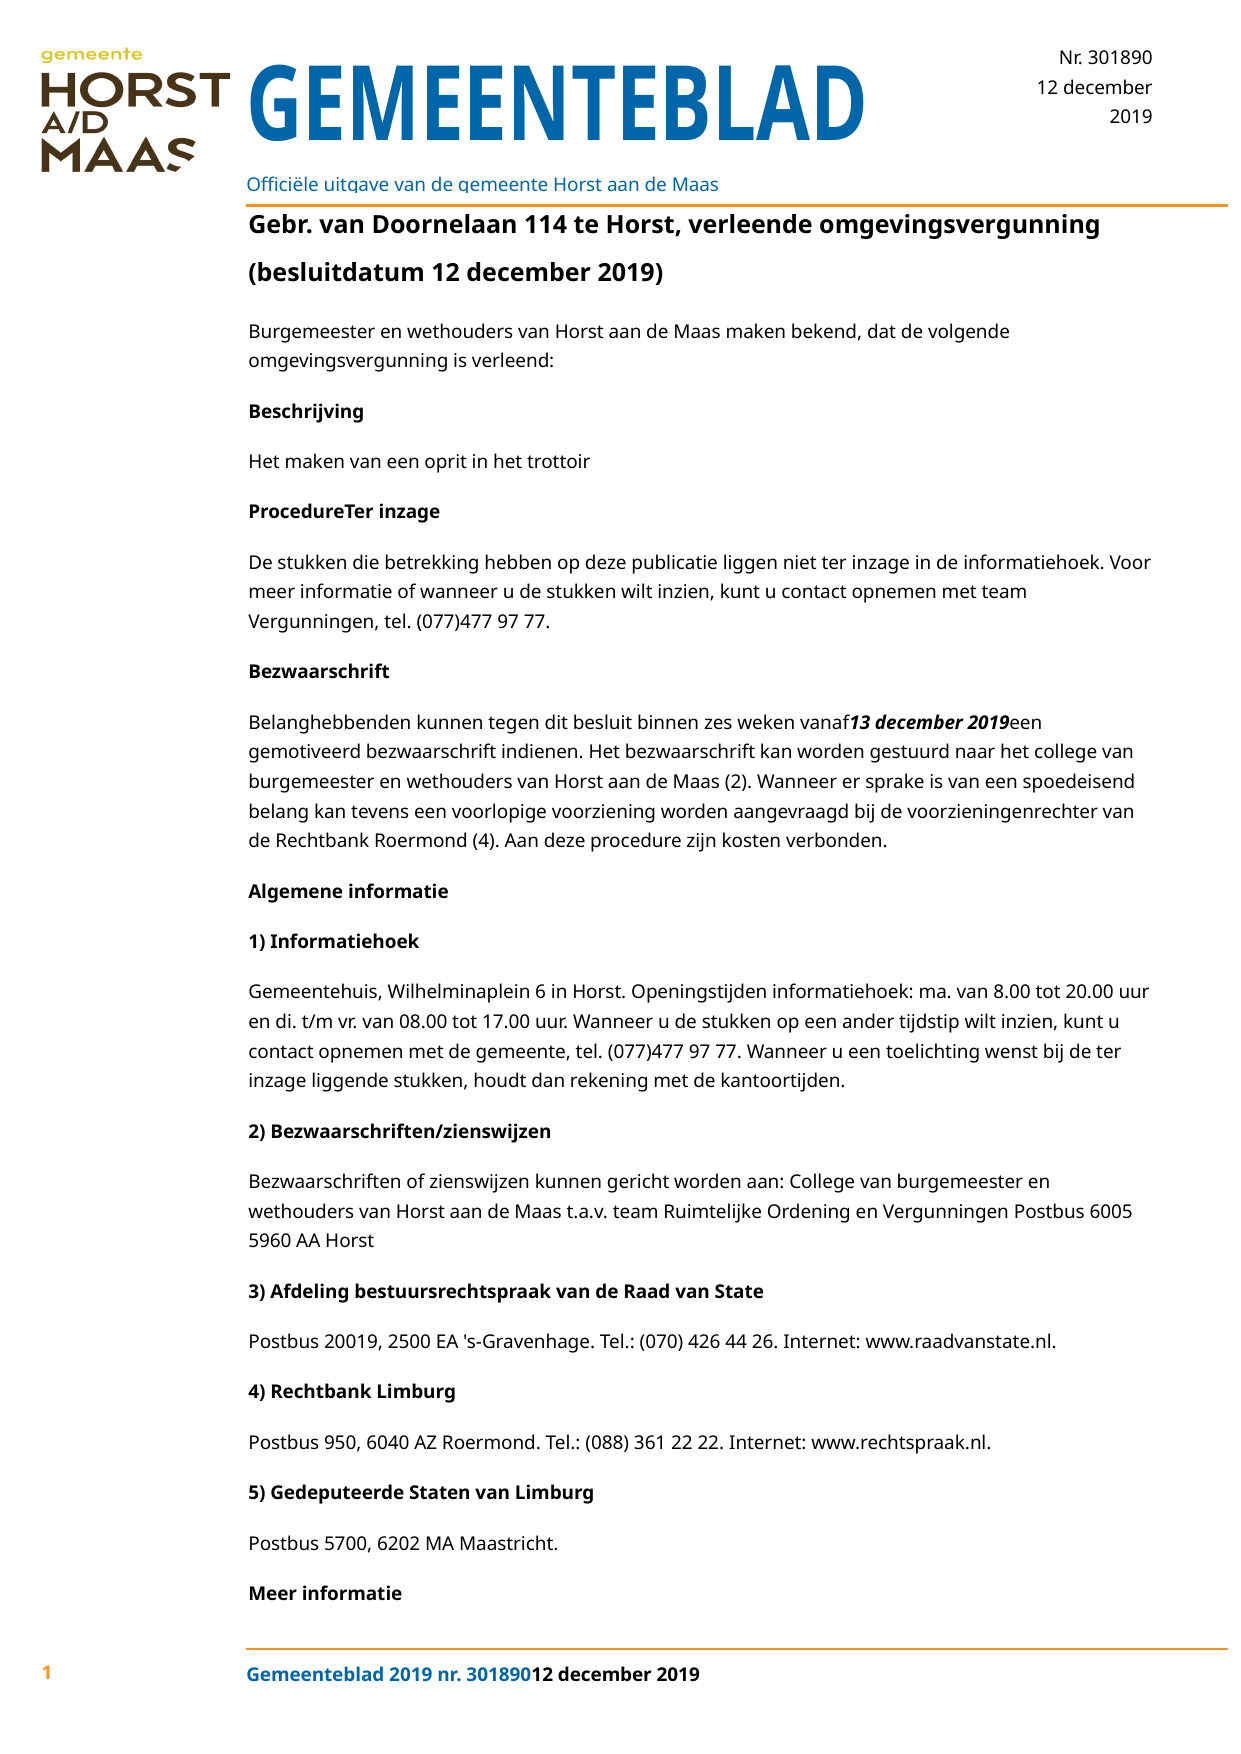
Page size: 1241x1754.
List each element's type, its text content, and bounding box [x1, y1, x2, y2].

text Gebr. van Doornelaan 114 te Horst, verleende omgevingsvergunning (besluitdatum 12 december 2019) [248, 207, 1152, 288]
text 3) Afdeling bestuursrechtspraak van de Raad van State [248, 1278, 1152, 1304]
text 1) Informatiehoek [248, 928, 1152, 954]
text Algemene informatie [248, 878, 1152, 904]
text Bezwaarschrift [248, 659, 1152, 684]
picture [41, 47, 231, 172]
text De stukken die betrekking hebben op deze publicatie liggen niet ter inzage in de informatiehoek. Voor meer informatie of wanneer u de stukken wilt inzien, kunt u contact opnemen met team Vergunningen, tel. (077)477 97 77. [248, 549, 1152, 634]
text Beschrijving [248, 398, 1152, 424]
text Bezwaarschriften of zienswijzen kunnen gericht worden aan: College van burgemeester en wethouders van Horst aan de Maas t.a.v. team Ruimtelijke Ordening en Vergunningen Postbus 6005 5960 AA Horst [248, 1168, 1152, 1253]
text Het maken van een oprit in het trottoir [248, 448, 1152, 474]
text Burgemeester en wethouders van Horst aan de Maas maken bekend, dat de volgende omgevingsvergunning is verleend: [248, 318, 1152, 373]
text Postbus 950, 6040 AZ Roermond. Tel.: (088) 361 22 22. Internet: www.rechtspraak.nl. [248, 1429, 1152, 1455]
text ProcedureTer inzage [248, 499, 1152, 524]
text 5) Gedeputeerde Staten van Limburg [248, 1479, 1152, 1505]
text Meer informatie [248, 1580, 1152, 1606]
text Belanghebbenden kunnen tegen dit besluit binnen zes weken vanaf13 december 2019een gemotiveerd bezwaarschrift indienen. Het bezwaarschrift kan worden gestuurd naar het college van burgemeester en wethouders van Horst aan de Maas (2). Wanneer er sprake is van een spoedeisend belang kan tevens een voorlopige voorziening worden aangevraagd bij de voorzieningenrechter van de Rechtbank Roermond (4). Aan deze procedure zijn kosten verbonden. [248, 709, 1152, 853]
text Postbus 20019, 2500 EA 's-Gravenhage. Tel.: (070) 426 44 26. Internet: www.raadvanstate.nl. [248, 1328, 1152, 1354]
text 4) Rechtbank Limburg [248, 1379, 1152, 1404]
text 2) Bezwaarschriften/zienswijzen [248, 1118, 1152, 1144]
text Gemeentehuis, Wilhelminaplein 6 in Horst. Openingstijden informatiehoek: ma. van 8.00 tot 20.00 uur en di. t/m vr. van 08.00 tot 17.00 uur. Wanneer u de stukken op een ander tijdstip wilt inzien, kunt u contact opnemen met de gemeente, tel. (077)477 97 77. Wanneer u een toelichting wenst bij de ter inzage liggende stukken, houdt dan rekening met de kantoortijden. [248, 979, 1152, 1093]
text Postbus 5700, 6202 MA Maastricht. [248, 1530, 1152, 1556]
